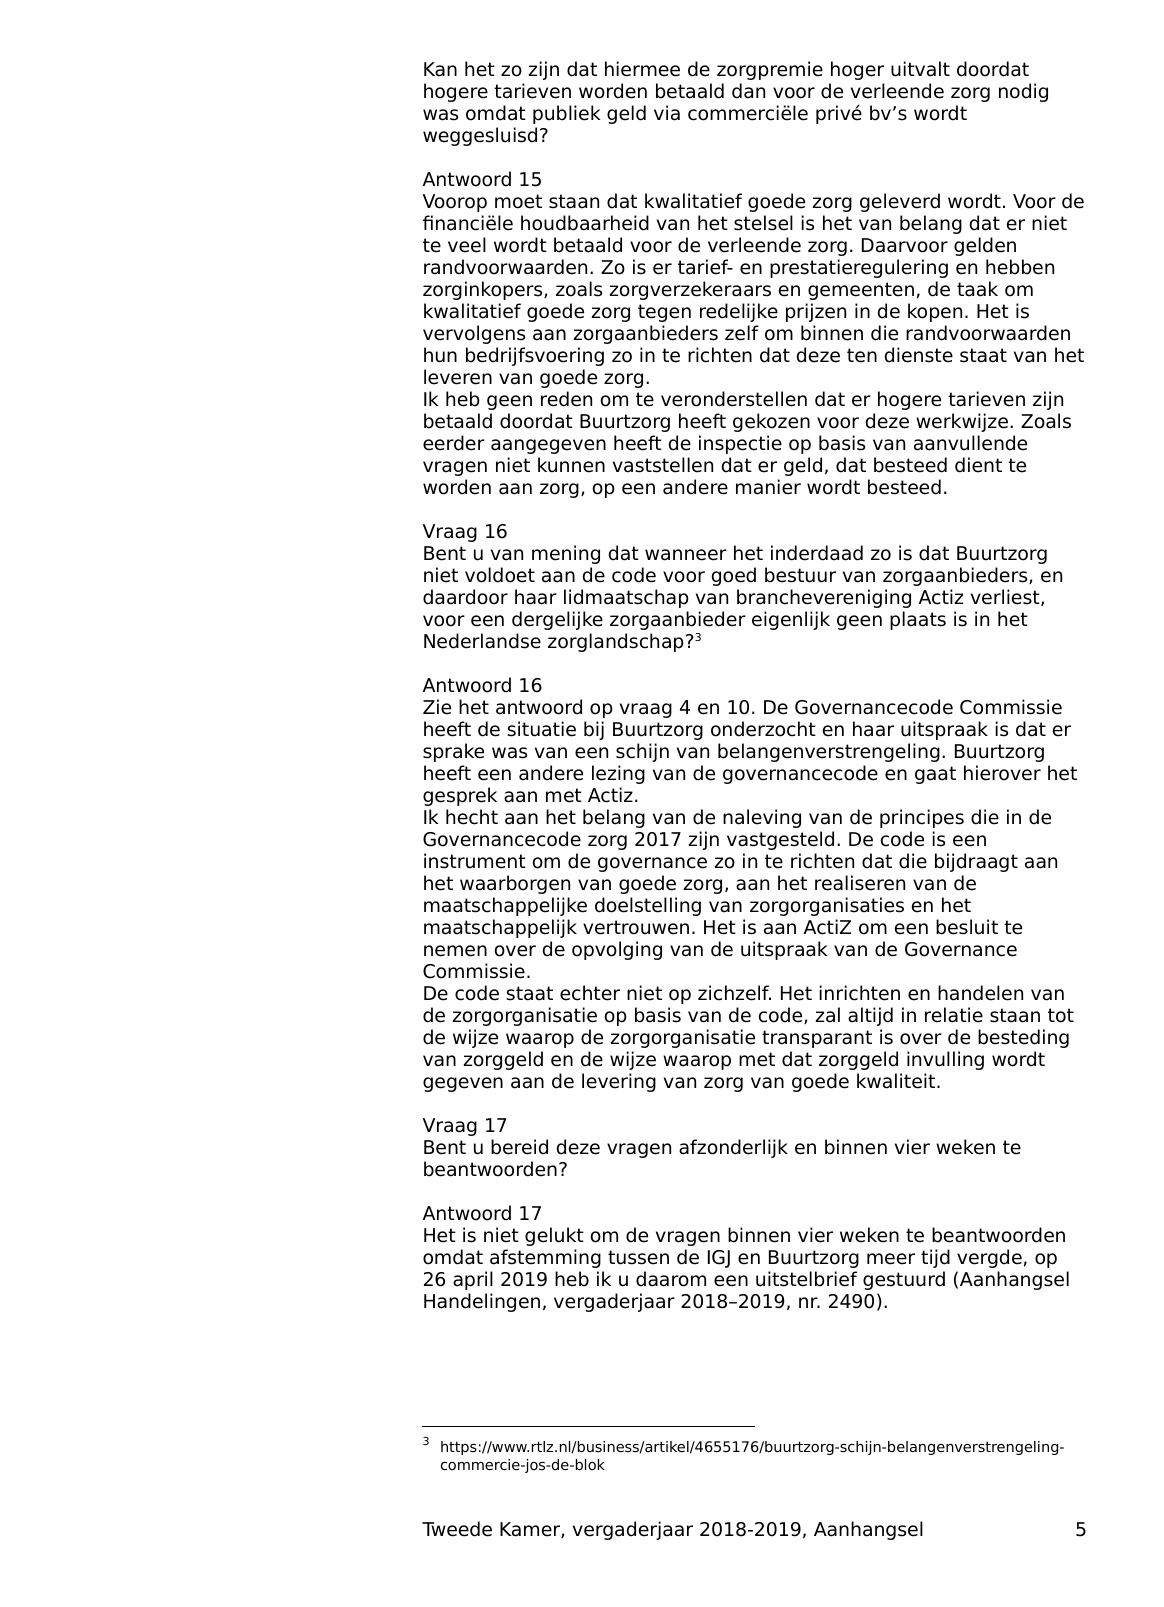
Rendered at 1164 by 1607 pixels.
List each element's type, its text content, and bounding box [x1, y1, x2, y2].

text Bent u van mening dat wanneer het inderdaad zo is dat Buurtzorg niet voldoet aan de code voor goed bestuur van zorgaanbieders, en daardoor haar lidmaatschap van branchevereniging Actiz verliest, voor een dergelijke zorgaanbieder eigenlijk geen plaats is in het Nederlandse zorglandschap? [422, 543, 1087, 653]
text Ik heb geen reden om te veronderstellen dat er hogere tarieven zijn betaald doordat Buurtzorg heeft gekozen voor deze werkwijze. Zoals eerder aangegeven heeft de inspectie op basis van aanvullende vragen niet kunnen vaststellen dat er geld, dat besteed dient te worden aan zorg, op een andere manier wordt besteed. [422, 389, 1087, 499]
text https://www.rtlz.nl/business/artikel/4655176/buurtzorg-schijn-belangenverstrengeling-commercie-jos-de-blok [422, 1435, 1087, 1474]
text Vraag 16 [422, 521, 1087, 543]
text Bent u bereid deze vragen afzonderlijk en binnen vier weken te beantwoorden? [422, 1137, 1087, 1181]
text Vraag 17 [422, 1115, 1087, 1137]
text Ik hecht aan het belang van de naleving van de principes die in de Governancecode zorg 2017 zijn vastgesteld. De code is een instrument om de governance zo in te richten dat die bijdraagt aan het waarborgen van goede zorg, aan het realiseren van de maatschappelijke doelstelling van zorgorganisaties en het maatschappelijk vertrouwen. Het is aan ActiZ om een besluit te nemen over de opvolging van de uitspraak van de Governance Commissie. [422, 807, 1087, 983]
text Antwoord 16 [422, 675, 1087, 697]
text Kan het zo zijn dat hiermee de zorgpremie hoger uitvalt doordat hogere tarieven worden betaald dan voor de verleende zorg nodig was omdat publiek geld via commerciële privé bv’s wordt weggesluisd? [422, 59, 1087, 147]
text Het is niet gelukt om de vragen binnen vier weken te beantwoorden omdat afstemming tussen de IGJ en Buurtzorg meer tijd vergde, op 26 april 2019 heb ik u daarom een uitstelbrief gestuurd (Aanhangsel Handelingen, vergaderjaar 2018–2019, nr. 2490). [422, 1225, 1087, 1313]
text Antwoord 15 [422, 169, 1087, 191]
text Voorop moet staan dat kwalitatief goede zorg geleverd wordt. Voor de financiële houdbaarheid van het stelsel is het van belang dat er niet te veel wordt betaald voor de verleende zorg. Daarvoor gelden randvoorwaarden. Zo is er tarief- en prestatieregulering en hebben zorginkopers, zoals zorgverzekeraars en gemeenten, de taak om kwalitatief goede zorg tegen redelijke prijzen in de kopen. Het is vervolgens aan zorgaanbieders zelf om binnen die randvoorwaarden hun bedrijfsvoering zo in te richten dat deze ten dienste staat van het leveren van goede zorg. [422, 191, 1087, 389]
text Antwoord 17 [422, 1203, 1087, 1225]
text De code staat echter niet op zichzelf. Het inrichten en handelen van de zorgorganisatie op basis van de code, zal altijd in relatie staan tot de wijze waarop de zorgorganisatie transparant is over de besteding van zorggeld en de wijze waarop met dat zorggeld invulling wordt gegeven aan de levering van zorg van goede kwaliteit. [422, 983, 1087, 1093]
text Zie het antwoord op vraag 4 en 10. De Governancecode Commissie heeft de situatie bij Buurtzorg onderzocht en haar uitspraak is dat er sprake was van een schijn van belangenverstrengeling. Buurtzorg heeft een andere lezing van de governancecode en gaat hierover het gesprek aan met Actiz. [422, 697, 1087, 807]
